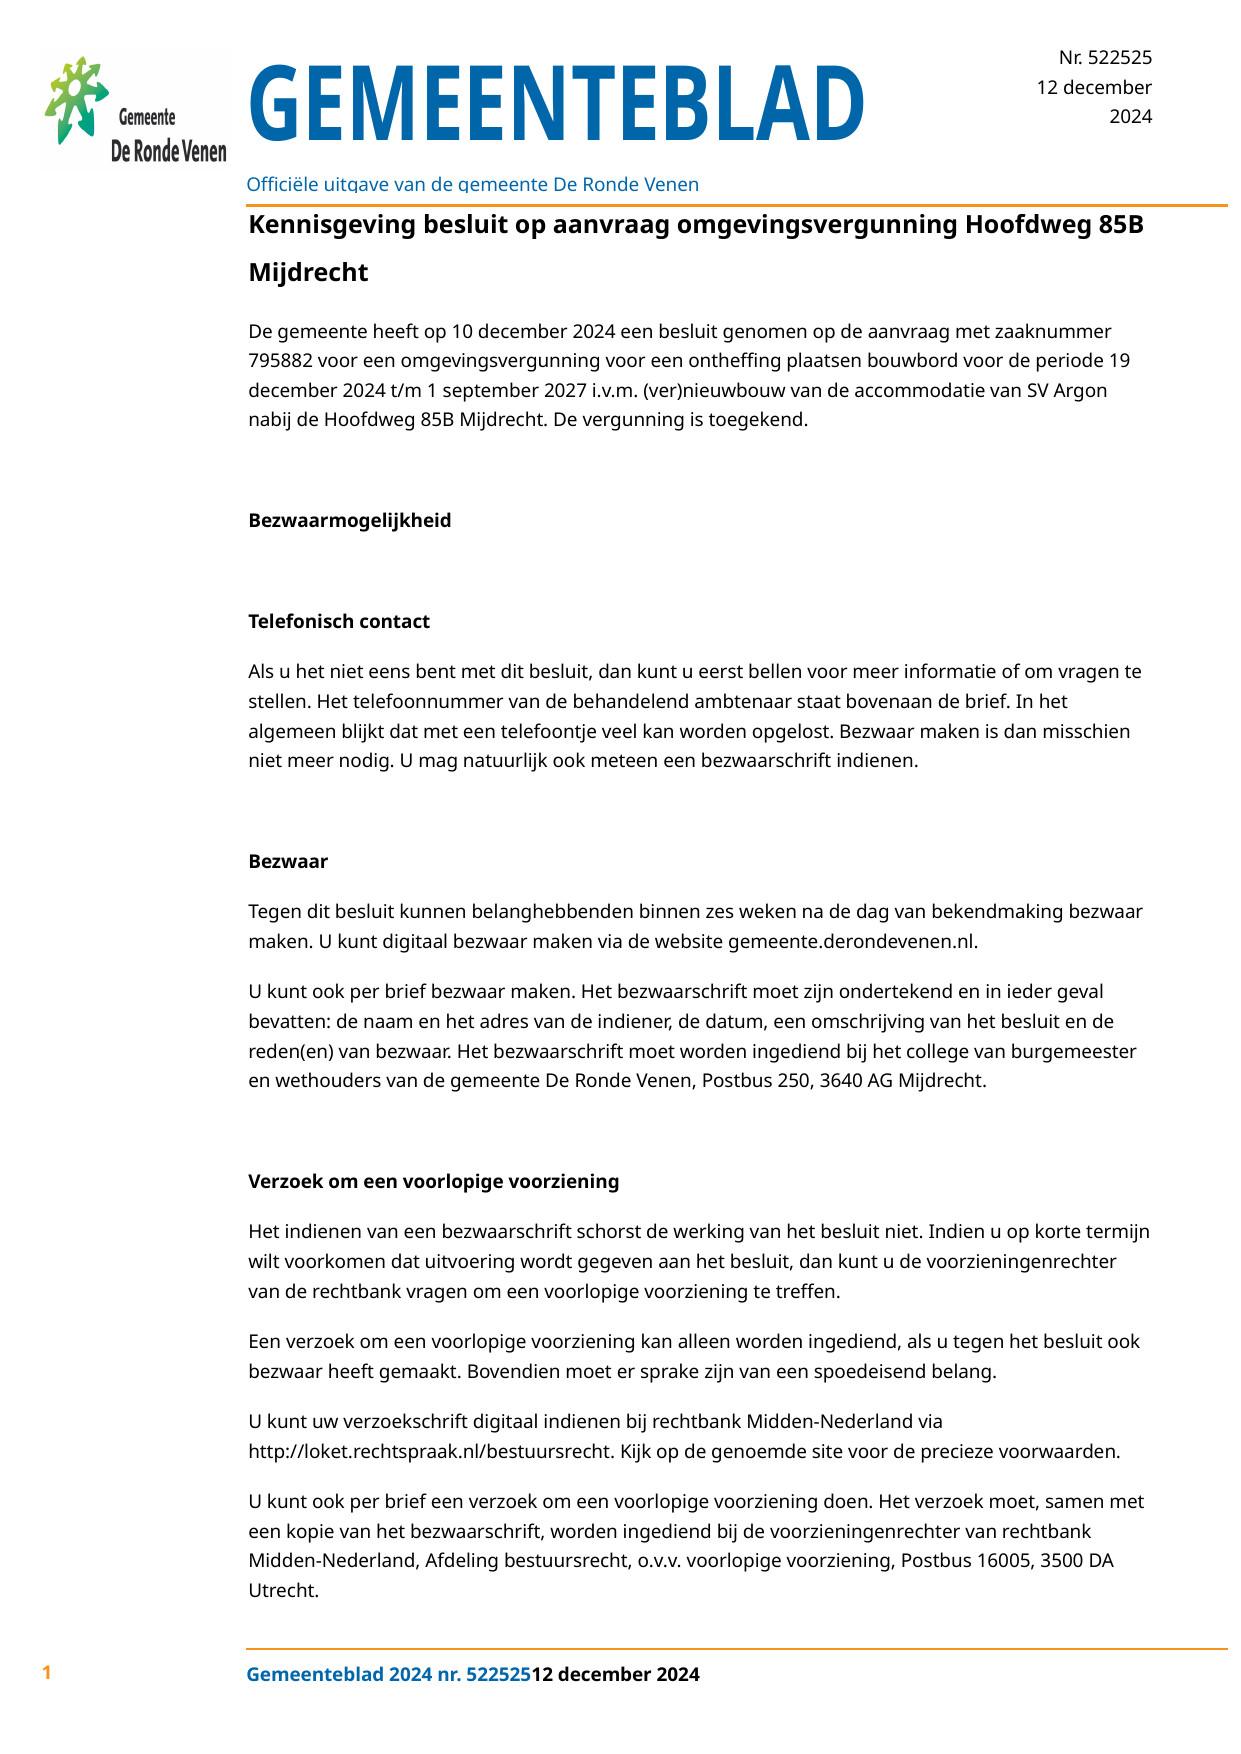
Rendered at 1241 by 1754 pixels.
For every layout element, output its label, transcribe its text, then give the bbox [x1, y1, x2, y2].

text U kunt uw verzoekschrift digitaal indienen bij rechtbank Midden-Nederland via http://loket.rechtspraak.nl/bestuursrecht. Kijk op de genoemde site voor de precieze voorwaarden. [248, 1408, 1152, 1464]
text Bezwaarmogelijkheid [248, 507, 1152, 533]
text Tegen dit besluit kunnen belanghebbenden binnen zes weken na de dag van bekendmaking bezwaar maken. U kunt digitaal bezwaar maken via de website gemeente.derondevenen.nl. [248, 899, 1152, 954]
text Kennisgeving besluit op aanvraag omgevingsvergunning Hoofdweg 85B Mijdrecht [248, 207, 1152, 288]
text U kunt ook per brief bezwaar maken. Het bezwaarschrift moet zijn ondertekend en in ieder geval bevatten: de naam en het adres van de indiener, de datum, een omschrijving van het besluit en de reden(en) van bezwaar. Het bezwaarschrift moet worden ingediend bij het college van burgemeester en wethouders van de gemeente De Ronde Venen, Postbus 250, 3640 AG Mijdrecht. [248, 979, 1152, 1093]
text Het indienen van een bezwaarschrift schorst de werking van het besluit niet. Indien u op korte termijn wilt voorkomen dat uitvoering wordt gegeven aan het besluit, dan kunt u de voorzieningenrechter van de rechtbank vragen om een voorlopige voorziening te treffen. [248, 1219, 1152, 1304]
text Bezwaar [248, 848, 1152, 874]
picture [41, 47, 231, 172]
text De gemeente heeft op 10 december 2024 een besluit genomen op de aanvraag met zaaknummer 795882 voor een omgevingsvergunning voor een ontheffing plaatsen bouwbord voor de periode 19 december 2024 t/m 1 september 2027 i.v.m. (ver)nieuwbouw van de accommodatie van SV Argon nabij de Hoofdweg 85B Mijdrecht. De vergunning is toegekend. [248, 318, 1152, 432]
text U kunt ook per brief een verzoek om een voorlopige voorziening doen. Het verzoek moet, samen met een kopie van het bezwaarschrift, worden ingediend bij de voorzieningenrechter van rechtbank Midden-Nederland, Afdeling bestuursrecht, o.v.v. voorlopige voorziening, Postbus 16005, 3500 DA Utrecht. [248, 1488, 1152, 1603]
text Als u het niet eens bent met dit besluit, dan kunt u eerst bellen voor meer informatie of om vragen te stellen. Het telefoonnummer van de behandelend ambtenaar staat bovenaan de brief. In het algemeen blijkt dat met een telefoontje veel kan worden opgelost. Bezwaar maken is dan misschien niet meer nodig. U mag natuurlijk ook meteen een bezwaarschrift indienen. [248, 659, 1152, 773]
text Verzoek om een voorlopige voorziening [248, 1168, 1152, 1194]
text Telefonisch contact [248, 608, 1152, 634]
text Een verzoek om een voorlopige voorziening kan alleen worden ingediend, als u tegen het besluit ook bezwaar heeft gemaakt. Bovendien moet er sprake zijn van een spoedeisend belang. [248, 1328, 1152, 1384]
